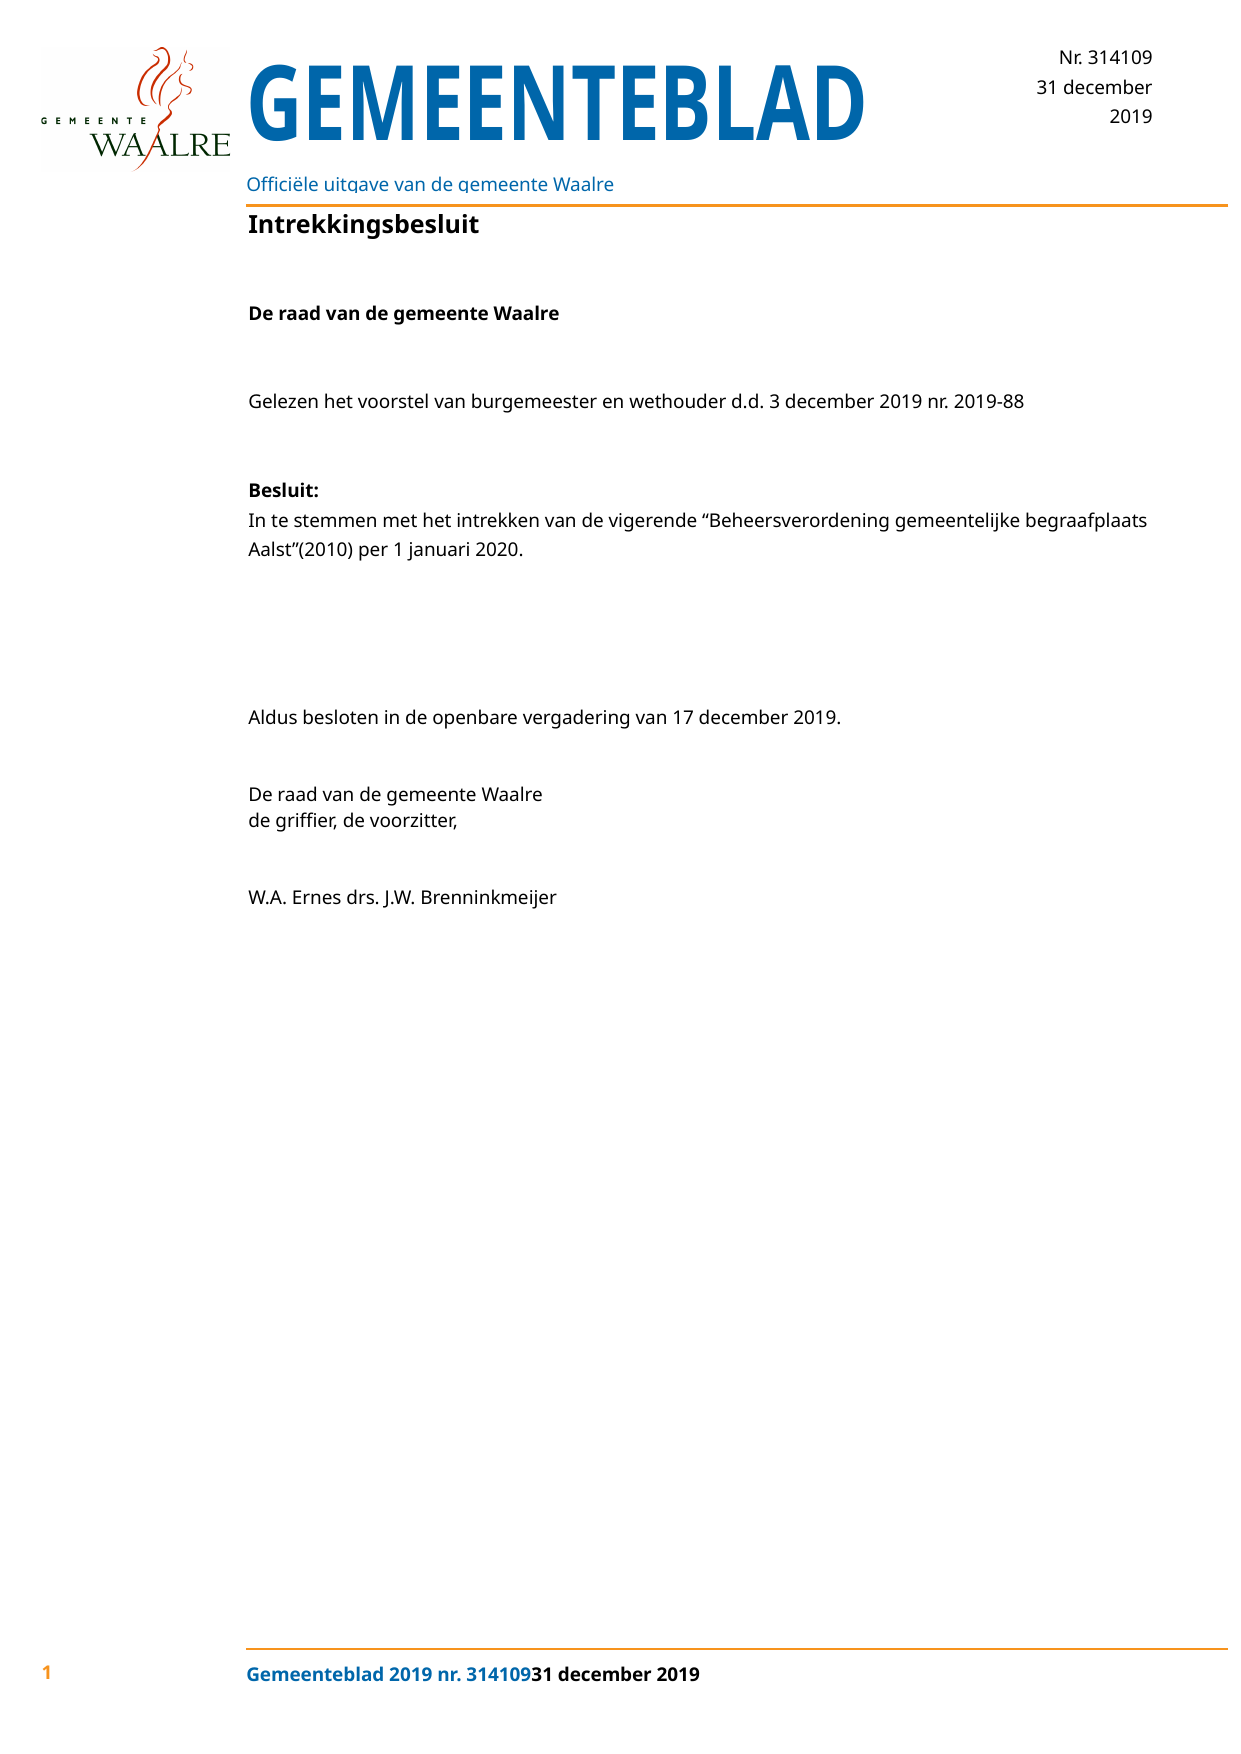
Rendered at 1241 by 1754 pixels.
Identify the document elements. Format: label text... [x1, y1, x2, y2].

text Gelezen het voorstel van burgemeester en wethouder d.d. 3 december 2019 nr. 2019-88 [248, 389, 1152, 414]
text De raad van de gemeente Waalre [248, 781, 1152, 807]
picture [41, 47, 231, 172]
text In te stemmen met het intrekken van de vigerende “Beheersverordening gemeentelijke begraafplaats Aalst”(2010) per 1 januari 2020. [248, 507, 1152, 562]
text de griffier, de voorzitter, [248, 807, 1152, 833]
text Besluit: [248, 477, 1152, 503]
text De raad van de gemeente Waalre [248, 300, 1152, 326]
text Intrekkingsbesluit [248, 207, 1152, 241]
text W.A. Ernes drs. J.W. Brenninkmeijer [248, 884, 1152, 910]
text Aldus besloten in de openbare vergadering van 17 december 2019. [248, 704, 1152, 730]
